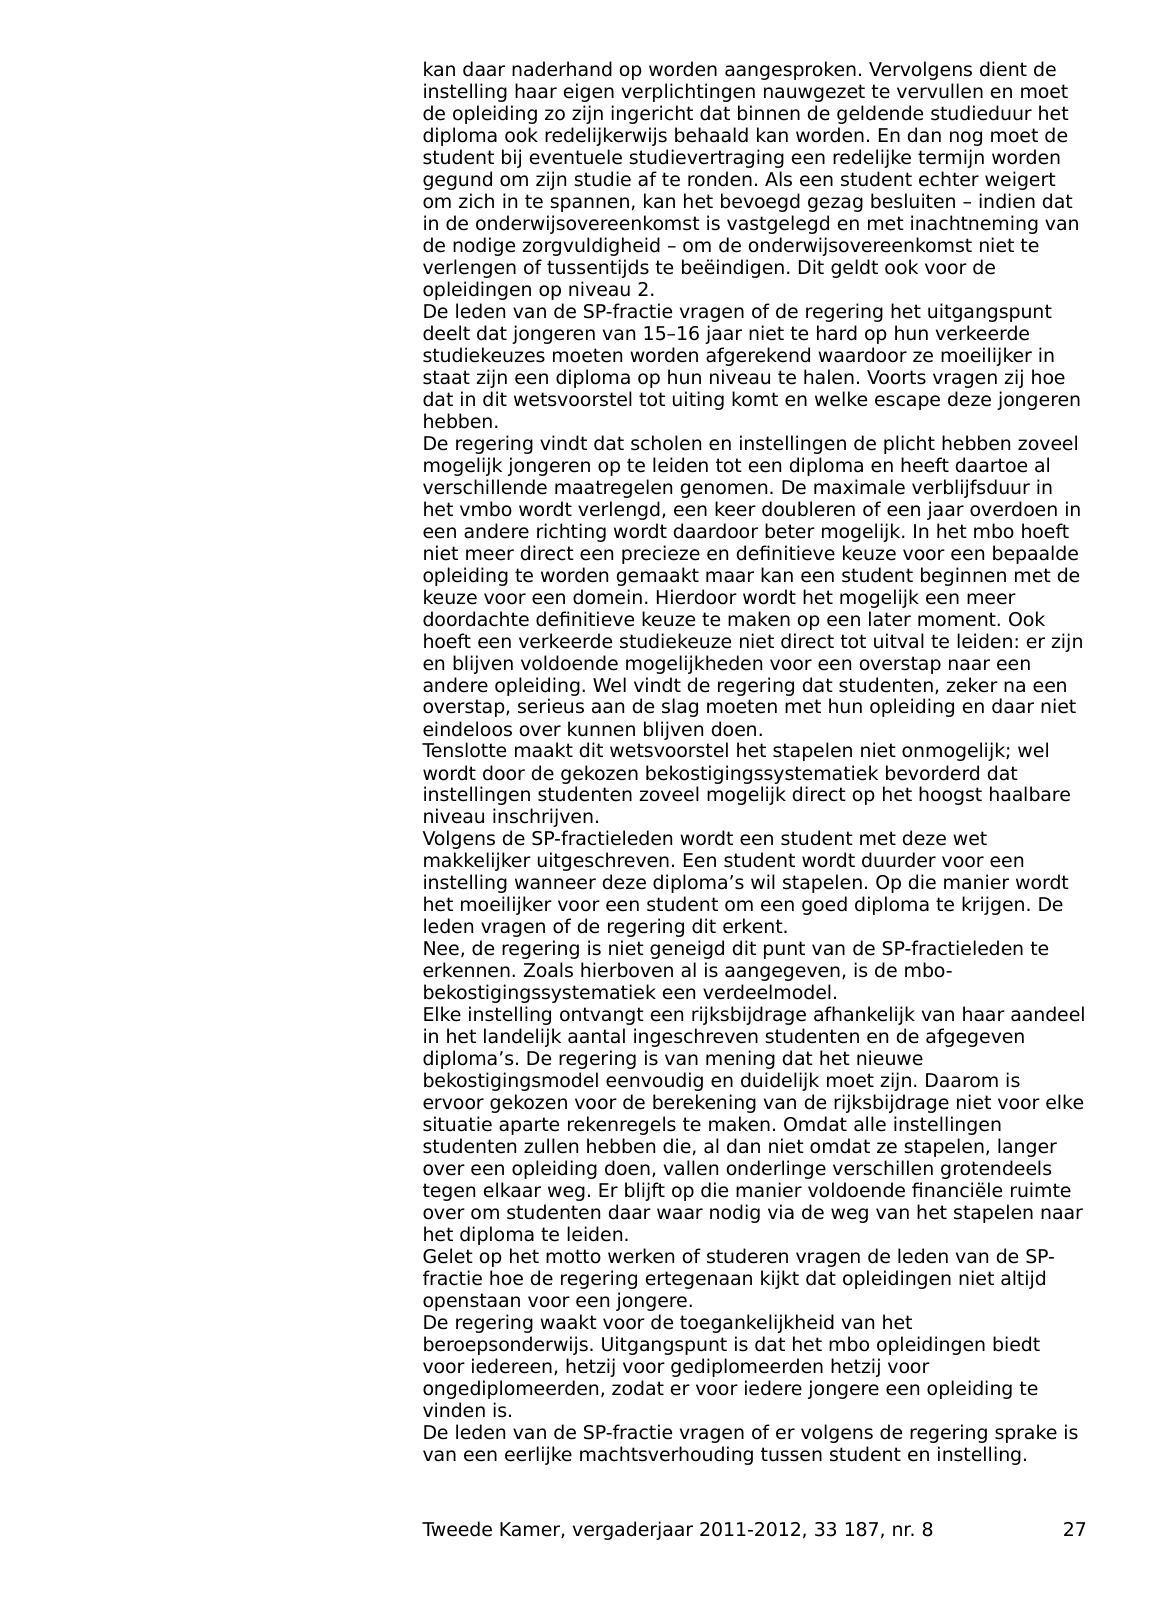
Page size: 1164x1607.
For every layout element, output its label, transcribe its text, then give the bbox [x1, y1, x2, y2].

text Gelet op het motto werken of studeren vragen de leden van de SP-fractie hoe de regering ertegenaan kijkt dat opleidingen niet altijd openstaan voor een jongere. [422, 1246, 1087, 1312]
text Volgens de SP-fractieleden wordt een student met deze wet makkelijker uitgeschreven. Een student wordt duurder voor een instelling wanneer deze diploma’s wil stapelen. Op die manier wordt het moeilijker voor een student om een goed diploma te krijgen. De leden vragen of de regering dit erkent. [422, 828, 1087, 938]
text Elke instelling ontvangt een rijksbijdrage afhankelijk van haar aandeel in het landelijk aantal ingeschreven studenten en de afgegeven diploma’s. De regering is van mening dat het nieuwe bekostigingsmodel eenvoudig en duidelijk moet zijn. Daarom is ervoor gekozen voor de berekening van de rijksbijdrage niet voor elke situatie aparte rekenregels te maken. Omdat alle instellingen studenten zullen hebben die, al dan niet omdat ze stapelen, langer over een opleiding doen, vallen onderlinge verschillen grotendeels tegen elkaar weg. Er blijft op die manier voldoende financiële ruimte over om studenten daar waar nodig via de weg van het stapelen naar het diploma te leiden. [422, 1004, 1087, 1246]
text Tenslotte maakt dit wetsvoorstel het stapelen niet onmogelijk; wel wordt door de gekozen bekostigingssystematiek bevorderd dat instellingen studenten zoveel mogelijk direct op het hoogst haalbare niveau inschrijven. [422, 740, 1087, 828]
text Nee, de regering is niet geneigd dit punt van de SP-fractieleden te erkennen. Zoals hierboven al is aangegeven, is de mbo-bekostigingssystematiek een verdeelmodel. [422, 938, 1087, 1004]
text De leden van de SP-fractie vragen of de regering het uitgangspunt deelt dat jongeren van 15–16 jaar niet te hard op hun verkeerde studiekeuzes moeten worden afgerekend waardoor ze moeilijker in staat zijn een diploma op hun niveau te halen. Voorts vragen zij hoe dat in dit wetsvoorstel tot uiting komt en welke escape deze jongeren hebben. [422, 301, 1087, 433]
text De leden van de SP-fractie vragen of er volgens de regering sprake is van een eerlijke machtsverhouding tussen student en instelling. [422, 1422, 1087, 1466]
text De regering waakt voor de toegankelijkheid van het beroepsonderwijs. Uitgangspunt is dat het mbo opleidingen biedt voor iedereen, hetzij voor gediplomeerden hetzij voor ongediplomeerden, zodat er voor iedere jongere een opleiding te vinden is. [422, 1312, 1087, 1422]
text kan daar naderhand op worden aangesproken. Vervolgens dient de instelling haar eigen verplichtingen nauwgezet te vervullen en moet de opleiding zo zijn ingericht dat binnen de geldende studieduur het diploma ook redelijkerwijs behaald kan worden. En dan nog moet de student bij eventuele studievertraging een redelijke termijn worden gegund om zijn studie af te ronden. Als een student echter weigert om zich in te spannen, kan het bevoegd gezag besluiten – indien dat in de onderwijsovereenkomst is vastgelegd en met inachtneming van de nodige zorgvuldigheid – om de onderwijsovereenkomst niet te verlengen of tussentijds te beëindigen. Dit geldt ook voor de opleidingen op niveau 2. [422, 59, 1087, 301]
text De regering vindt dat scholen en instellingen de plicht hebben zoveel mogelijk jongeren op te leiden tot een diploma en heeft daartoe al verschillende maatregelen genomen. De maximale verblijfsduur in het vmbo wordt verlengd, een keer doubleren of een jaar overdoen in een andere richting wordt daardoor beter mogelijk. In het mbo hoeft niet meer direct een precieze en definitieve keuze voor een bepaalde opleiding te worden gemaakt maar kan een student beginnen met de keuze voor een domein. Hierdoor wordt het mogelijk een meer doordachte definitieve keuze te maken op een later moment. Ook hoeft een verkeerde studiekeuze niet direct tot uitval te leiden: er zijn en blijven voldoende mogelijkheden voor een overstap naar een andere opleiding. Wel vindt de regering dat studenten, zeker na een overstap, serieus aan de slag moeten met hun opleiding en daar niet eindeloos over kunnen blijven doen. [422, 433, 1087, 740]
